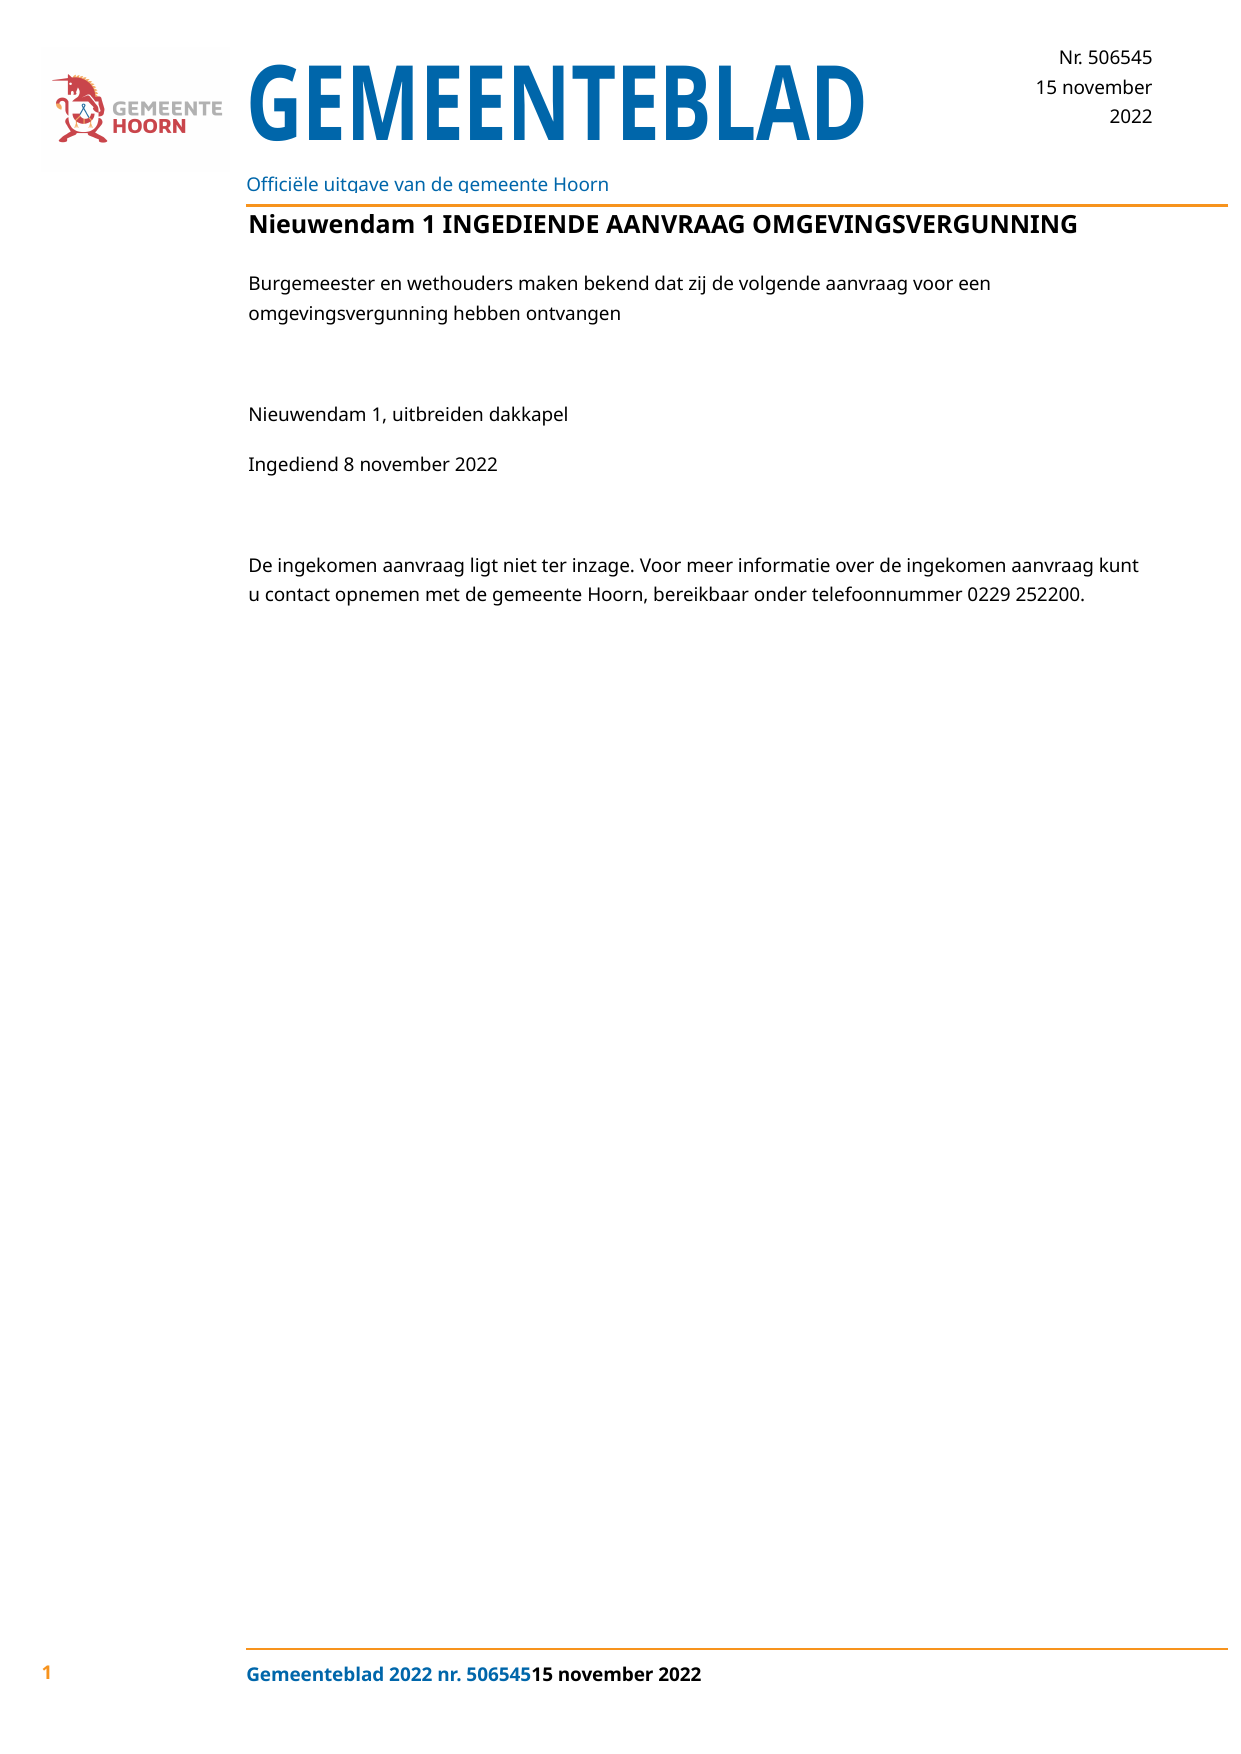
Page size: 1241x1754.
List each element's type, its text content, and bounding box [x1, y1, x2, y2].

text Nieuwendam 1, uitbreiden dakkapel [248, 401, 1152, 426]
text De ingekomen aanvraag ligt niet ter inzage. Voor meer informatie over de ingekomen aanvraag kunt u contact opnemen met de gemeente Hoorn, bereikbaar onder telefoonnummer 0229 252200. [248, 552, 1152, 607]
picture [41, 47, 231, 172]
text Burgemeester en wethouders maken bekend dat zij de volgende aanvraag voor een omgevingsvergunning hebben ontvangen [248, 270, 1152, 326]
text Ingediend 8 november 2022 [248, 451, 1152, 477]
text Nieuwendam 1 INGEDIENDE AANVRAAG OMGEVINGSVERGUNNING [248, 207, 1152, 241]
